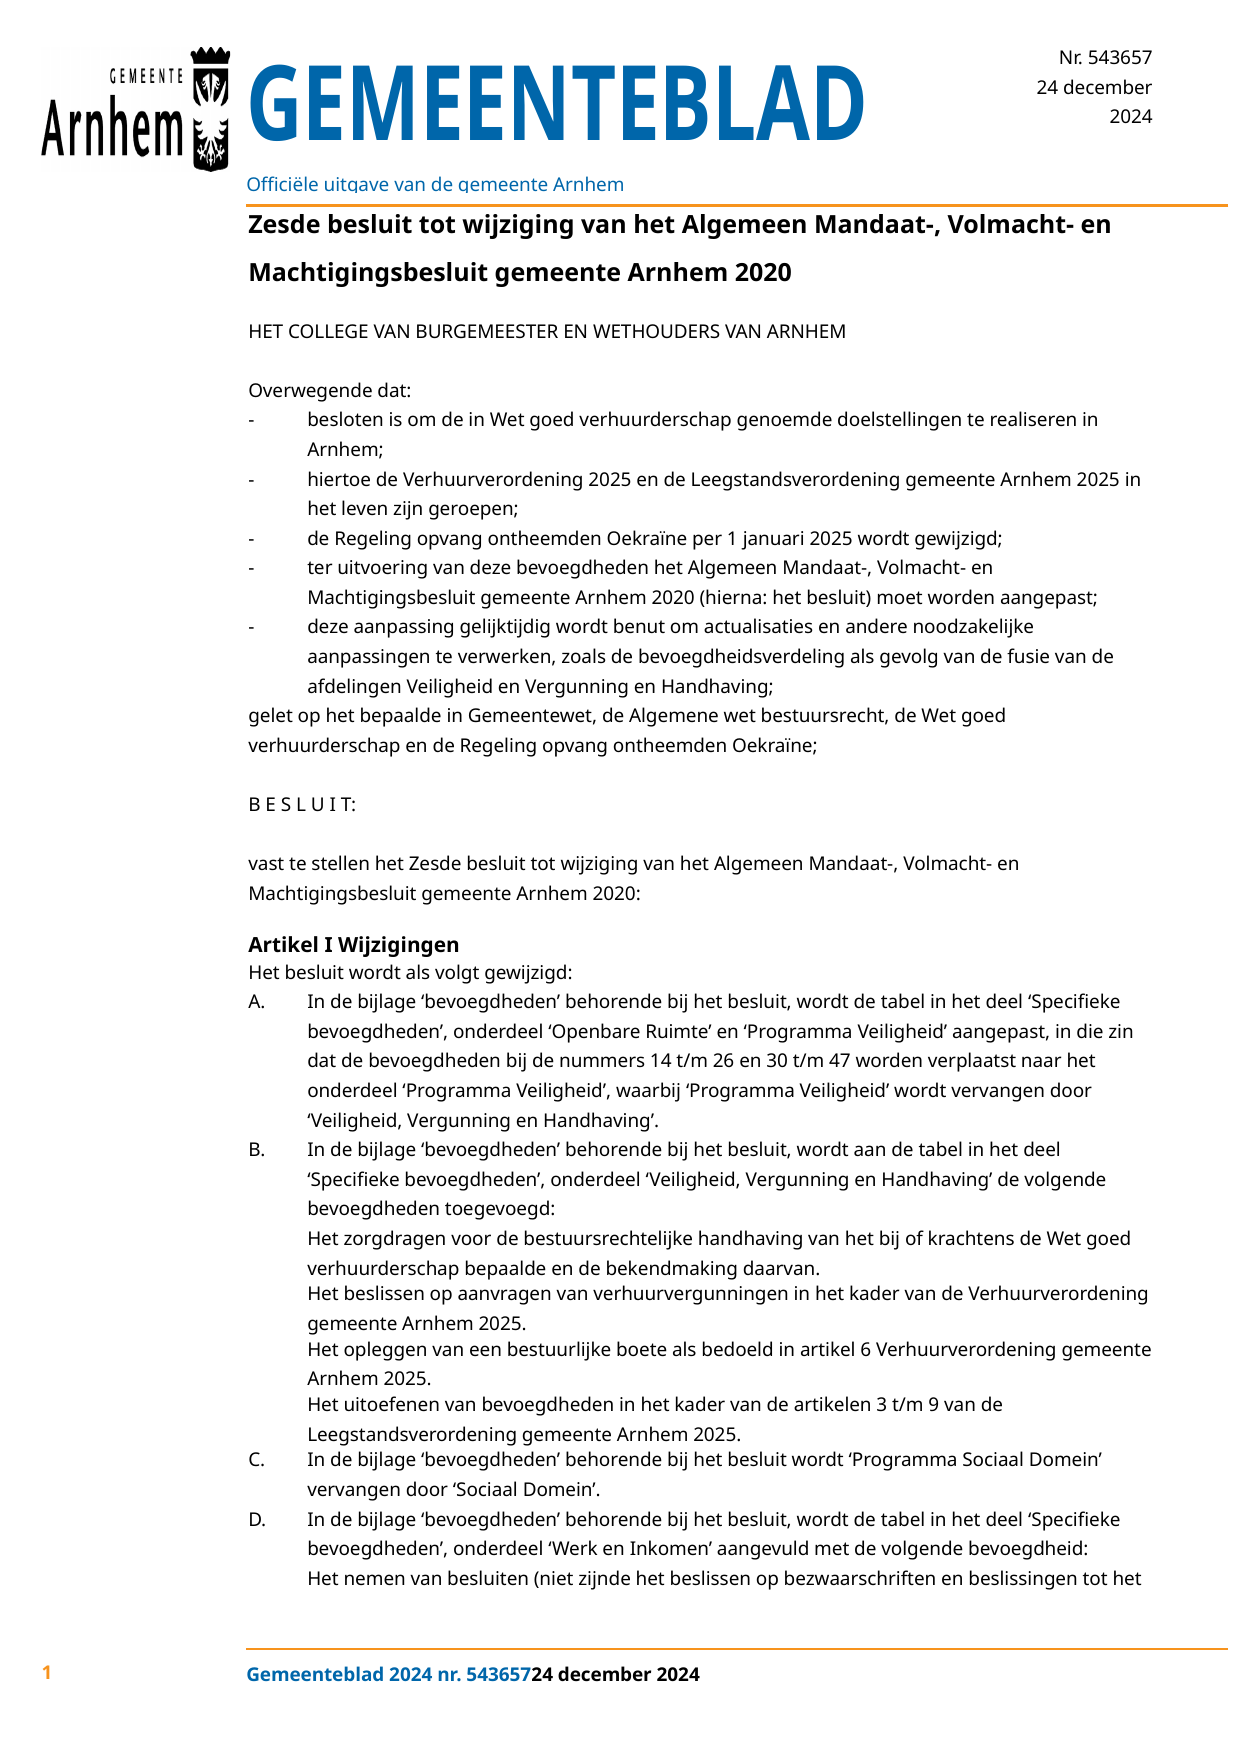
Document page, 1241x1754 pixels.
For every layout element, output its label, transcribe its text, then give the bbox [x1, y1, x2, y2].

table_header Het zorgdragen voor de bestuursrechtelijke handhaving van het bij of krachtens de Wet goed verhuurderschap bepaalde en de bekendmaking daarvan. [307, 1225, 1211, 1281]
text HET COLLEGE VAN BURGEMEESTER EN WETHOUDERS VAN ARNHEM [248, 318, 1152, 344]
picture [41, 47, 231, 172]
list In de bijlage ‘bevoegdheden’ behorende bij het besluit wordt ‘Programma Sociaal Domein’ vervangen door ‘Sociaal Domein’. [248, 1447, 1152, 1502]
text vast te stellen het Zesde besluit tot wijziging van het Algemeen Mandaat-, Volmacht- en Machtigingsbesluit gemeente Arnhem 2020: [248, 850, 1152, 906]
list Het nemen van besluiten (niet zijnde het beslissen op bezwaarschriften en beslissingen tot het [248, 1565, 1152, 1591]
list ter uitvoering van deze bevoegdheden het Algemeen Mandaat-, Volmacht- en Machtigingsbesluit gemeente Arnhem 2020 (hierna: het besluit) moet worden aangepast; [248, 554, 1152, 610]
text B E S L U I T: [248, 791, 1152, 817]
list besloten is om de in Wet goed verhuurderschap genoemde doelstellingen te realiseren in Arnhem; [248, 407, 1152, 462]
list deze aanpassing gelijktijdig wordt benut om actualisaties en andere noodzakelijke aanpassingen te verwerken, zoals de bevoegdheidsverdeling als gevolg van de fusie van de afdelingen Veiligheid en Vergunning en Handhaving; [248, 614, 1152, 699]
text Zesde besluit tot wijziging van het Algemeen Mandaat-, Volmacht- en Machtigingsbesluit gemeente Arnhem 2020 [248, 207, 1152, 288]
text Het besluit wordt als volgt gewijzigd: [248, 959, 1152, 984]
list In de bijlage ‘bevoegdheden’ behorende bij het besluit, wordt de tabel in het deel ‘Specifieke bevoegdheden’, onderdeel ‘Openbare Ruimte’ en ‘Programma Veiligheid’ aangepast, in die zin dat de bevoegdheden bij de nummers 14 t/m 26 en 30 t/m 47 worden verplaatst naar het onderdeel ‘Programma Veiligheid’, waarbij ‘Programma Veiligheid’ wordt vervangen door ‘Veiligheid, Vergunning en Handhaving’. [248, 988, 1152, 1132]
table_cell Het uitoefenen van bevoegdheden in het kader van de artikelen 3 t/m 9 van de Leegstandsverordening gemeente Arnhem 2025. [307, 1391, 1211, 1446]
table_cell Het opleggen van een bestuurlijke boete als bedoeld in artikel 6 Verhuurverordening gemeente Arnhem 2025. [307, 1336, 1211, 1391]
list In de bijlage ‘bevoegdheden’ behorende bij het besluit, wordt de tabel in het deel ‘Specifieke bevoegdheden’, onderdeel ‘Werk en Inkomen’ aangevuld met de volgende bevoegdheid: [248, 1506, 1152, 1561]
table_cell Het beslissen op aanvragen van verhuurvergunningen in het kader van de Verhuurverordening gemeente Arnhem 2025. [307, 1281, 1211, 1336]
text Artikel I Wijzigingen [248, 930, 1152, 959]
list hiertoe de Verhuurverordening 2025 en de Leegstandsverordening gemeente Arnhem 2025 in het leven zijn geroepen; [248, 466, 1152, 521]
list In de bijlage ‘bevoegdheden’ behorende bij het besluit, wordt aan de tabel in het deel ‘Specifieke bevoegdheden’, onderdeel ‘Veiligheid, Vergunning en Handhaving’ de volgende bevoegdheden toegevoegd: [248, 1136, 1152, 1221]
text gelet op het bepaalde in Gemeentewet, de Algemene wet bestuursrecht, de Wet goed verhuurderschap en de Regeling opvang ontheemden Oekraïne; [248, 702, 1152, 758]
text Overwegende dat: [248, 377, 1152, 403]
list de Regeling opvang ontheemden Oekraïne per 1 januari 2025 wordt gewijzigd; [248, 525, 1152, 551]
